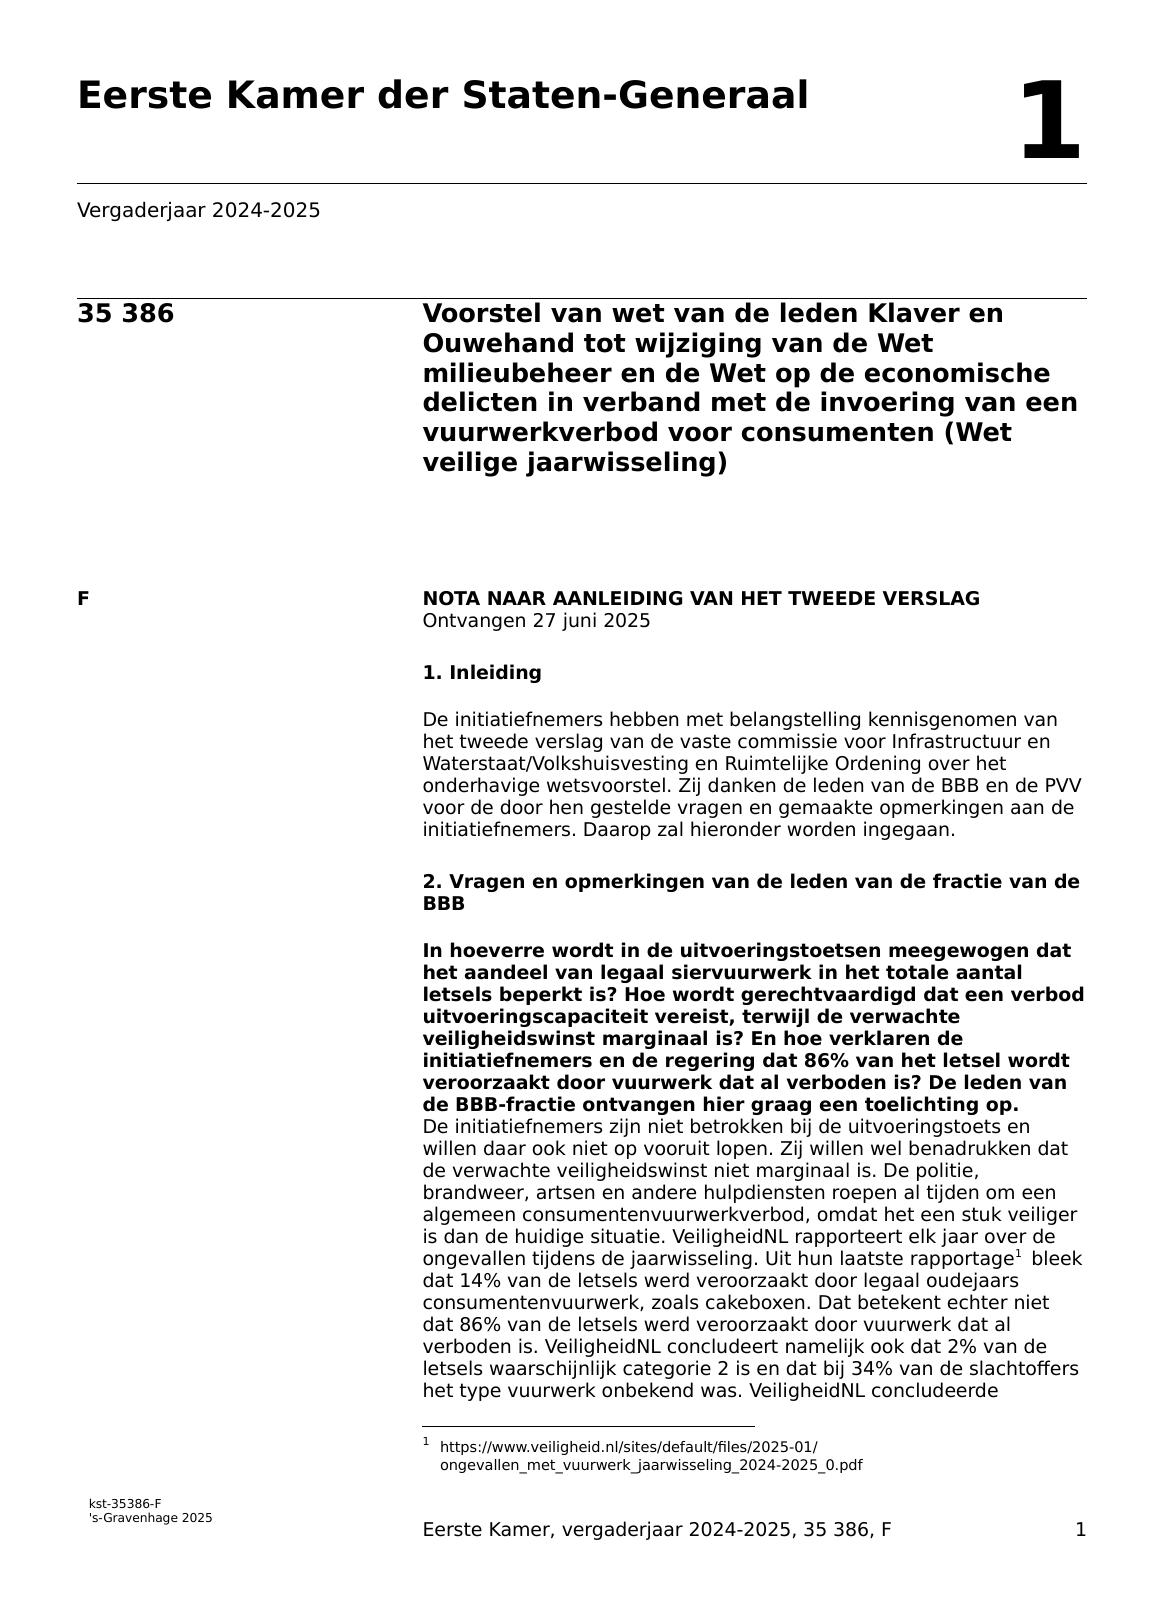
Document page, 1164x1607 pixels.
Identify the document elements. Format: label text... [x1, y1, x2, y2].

subtitle 35 386 Voorstel van wet van de leden Klaver en Ouwehand tot wijziging van de Wet milieubeheer en de Wet op de economische delicten in verband met de invoering van een vuurwerkverbod voor consumenten (Wet veilige jaarwisseling) [77, 299, 1087, 477]
text https://www.veiligheid.nl/sites/default/files/2025-01/ongevallen_met_vuurwerk_jaarwisseling_2024-2025_0.pdf [422, 1435, 1087, 1474]
subtitle 2. Vragen en opmerkingen van de leden van de fractie van de BBB [422, 871, 1087, 915]
table_header Eerste Kamer der Staten-Generaal [77, 59, 886, 183]
text kst-35386-F [88, 1497, 323, 1511]
table_cell Vergaderjaar 2024-2025 [77, 184, 1087, 298]
text In hoeverre wordt in de uitvoeringstoetsen meegewogen dat het aandeel van legaal siervuurwerk in het totale aantal letsels beperkt is? Hoe wordt gerechtvaardigd dat een verbod uitvoeringscapaciteit vereist, terwijl de verwachte veiligheidswinst marginaal is? En hoe verklaren de initiatiefnemers en de regering dat 86% van het letsel wordt veroorzaakt door vuurwerk dat al verboden is? De leden van de BBB-fractie ontvangen hier graag een toelichting op. [422, 940, 1087, 1116]
text Ontvangen 27 juni 2025 [422, 610, 1087, 632]
subtitle F NOTA NAAR AANLEIDING VAN HET TWEEDE VERSLAG [77, 588, 1087, 610]
table_header 1 [886, 59, 1087, 183]
text 's-Gravenhage 2025 [88, 1511, 323, 1525]
text De initiatiefnemers zijn niet betrokken bij de uitvoeringstoets en willen daar ook niet op vooruit lopen. Zij willen wel benadrukken dat de verwachte veiligheidswinst niet marginaal is. De politie, brandweer, artsen en andere hulpdiensten roepen al tijden om een algemeen consumentenvuurwerkverbod, omdat het een stuk veiliger is dan de huidige situatie. VeiligheidNL rapporteert elk jaar over de ongevallen tijdens de jaarwisseling. Uit hun laatste rapportage bleek dat 14% van de letsels werd veroorzaakt door legaal oudejaars consumentenvuurwerk, zoals cakeboxen. Dat betekent echter niet dat 86% van de letsels werd veroorzaakt door vuurwerk dat al verboden is. VeiligheidNL concludeert namelijk ook dat 2% van de letsels waarschijnlijk categorie 2 is en dat bij 34% van de slachtoffers het type vuurwerk onbekend was. VeiligheidNL concludeerde [422, 1116, 1087, 1401]
text De initiatiefnemers hebben met belangstelling kennisgenomen van het tweede verslag van de vaste commissie voor Infrastructuur en Waterstaat/Volkshuisvesting en Ruimtelijke Ordening over het onderhavige wetsvoorstel. Zij danken de leden van de BBB en de PVV voor de door hen gestelde vragen en gemaakte opmerkingen aan de initiatiefnemers. Daarop zal hieronder worden ingegaan. [422, 709, 1087, 841]
subtitle 1. Inleiding [422, 662, 1087, 684]
